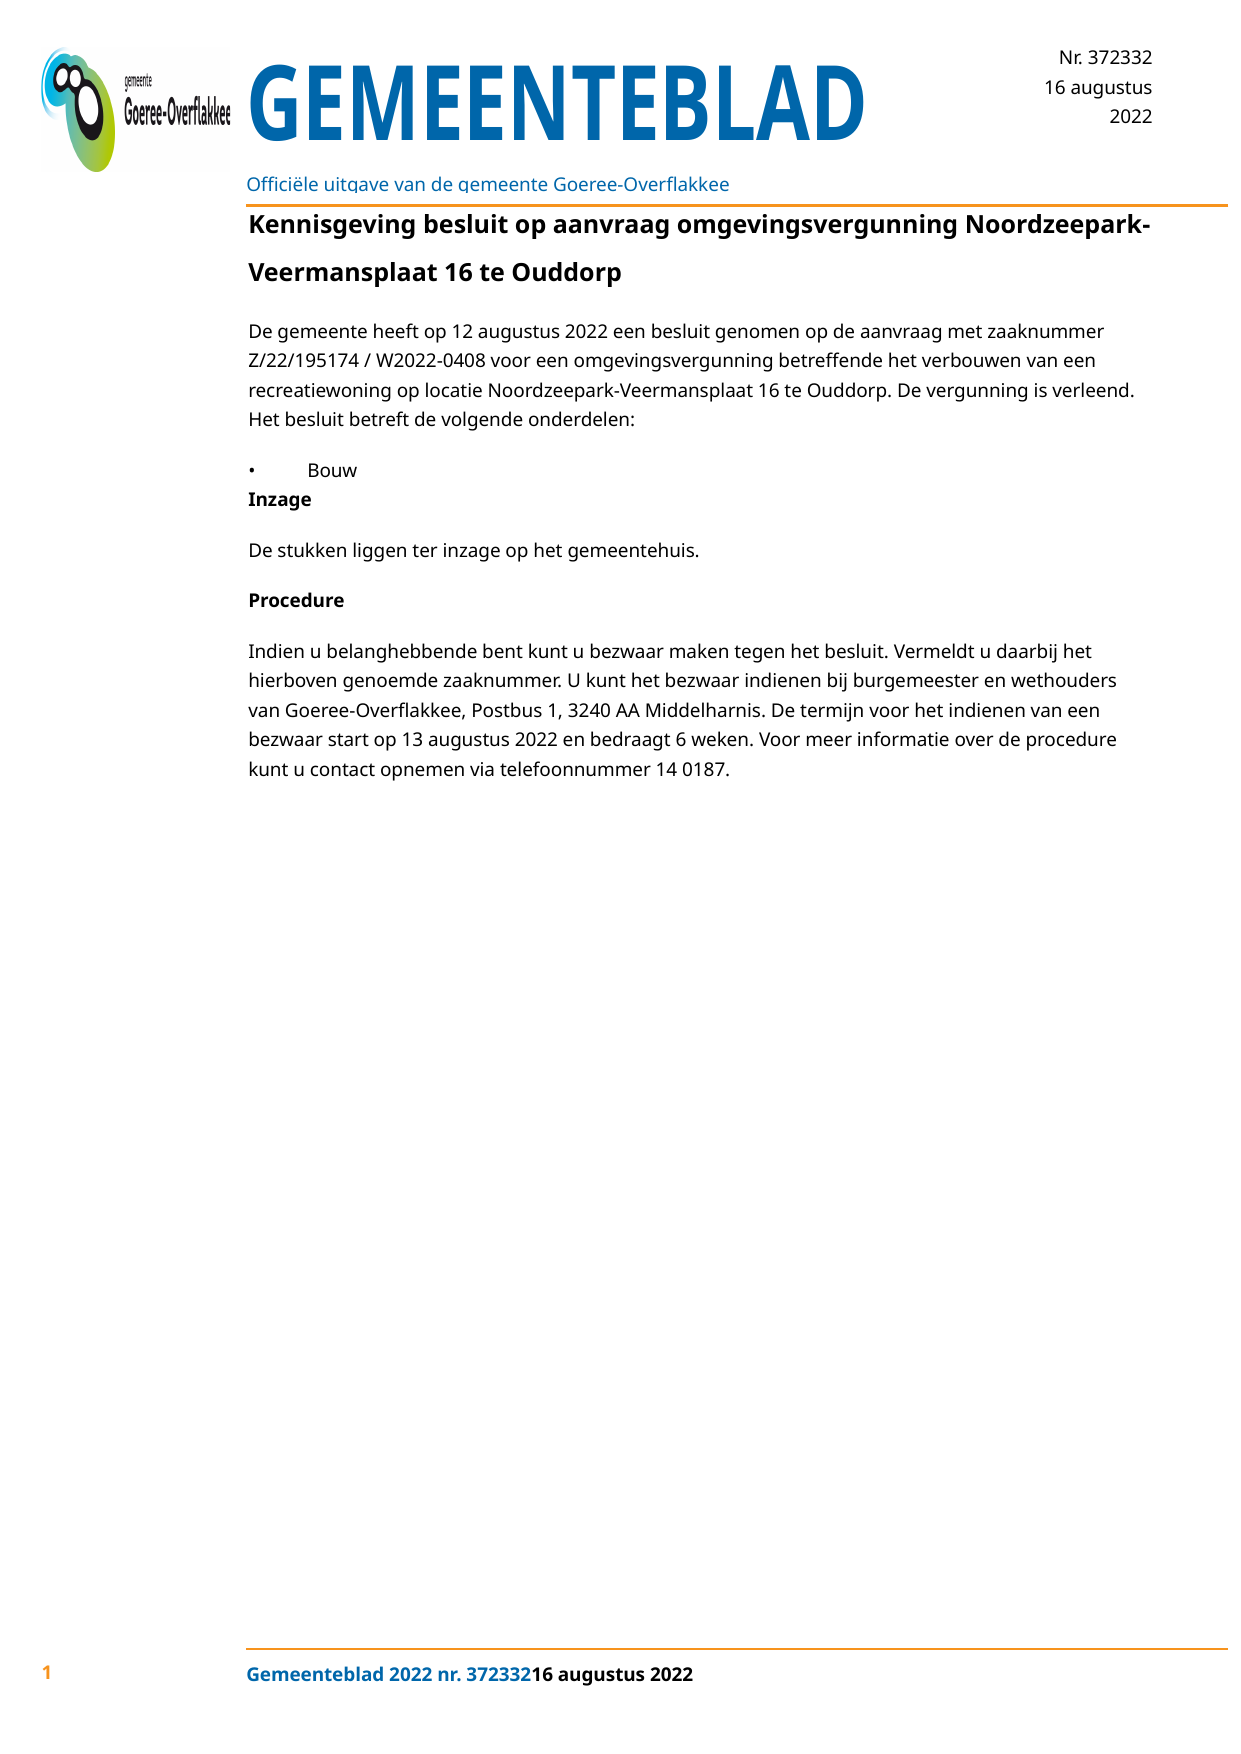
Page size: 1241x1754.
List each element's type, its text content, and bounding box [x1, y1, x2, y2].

picture [41, 47, 231, 172]
list Bouw [248, 457, 1152, 483]
text Procedure [248, 587, 1152, 613]
text De stukken liggen ter inzage op het gemeentehuis. [248, 537, 1152, 563]
text De gemeente heeft op 12 augustus 2022 een besluit genomen op de aanvraag met zaaknummer Z/22/195174 / W2022-0408 voor een omgevingsvergunning betreffende het verbouwen van een recreatiewoning op locatie Noordzeepark-Veermansplaat 16 te Ouddorp. De vergunning is verleend. Het besluit betreft de volgende onderdelen: [248, 318, 1152, 432]
text Indien u belanghebbende bent kunt u bezwaar maken tegen het besluit. Vermeldt u daarbij het hierboven genoemde zaaknummer. U kunt het bezwaar indienen bij burgemeester en wethouders van Goeree-Overflakkee, Postbus 1, 3240 AA Middelharnis. De termijn voor het indienen van een bezwaar start op 13 augustus 2022 en bedraagt 6 weken. Voor meer informatie over de procedure kunt u contact opnemen via telefoonnummer 14 0187. [248, 638, 1152, 782]
text Inzage [248, 487, 1152, 512]
text Kennisgeving besluit op aanvraag omgevingsvergunning Noordzeepark-Veermansplaat 16 te Ouddorp [248, 207, 1152, 288]
